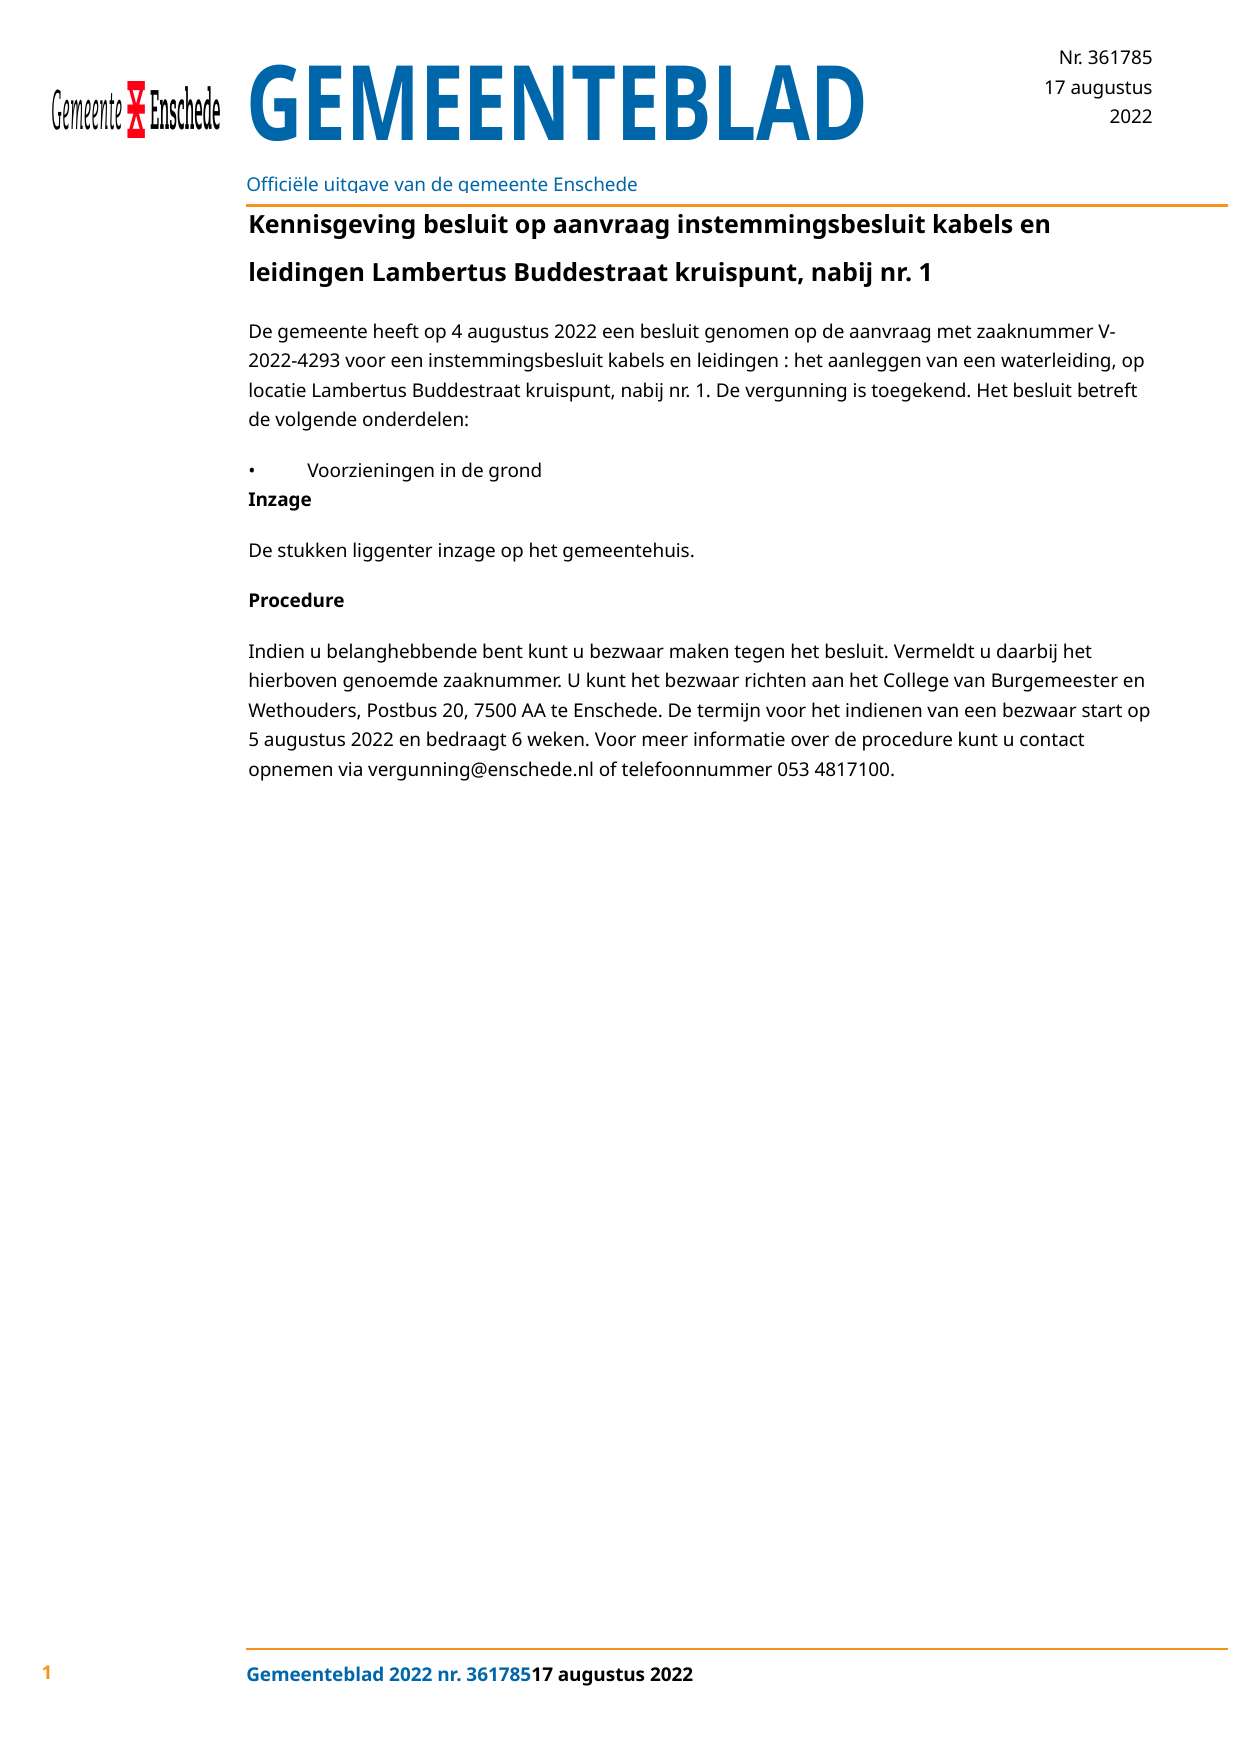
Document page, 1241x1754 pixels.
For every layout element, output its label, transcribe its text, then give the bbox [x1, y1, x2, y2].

text De stukken liggenter inzage op het gemeentehuis. [248, 537, 1152, 563]
text Inzage [248, 487, 1152, 512]
picture [41, 47, 231, 172]
text Indien u belanghebbende bent kunt u bezwaar maken tegen het besluit. Vermeldt u daarbij het hierboven genoemde zaaknummer. U kunt het bezwaar richten aan het College van Burgemees­ter en Wethouders, Postbus 20, 7500 AA te Enschede. De termijn voor het indienen van een bezwaar start op 5 augustus 2022 en bedraagt 6 weken. Voor meer informatie over de procedure kunt u contact opnemen via vergunning@enschede.nl of telefoonnummer 053 4817100. [248, 638, 1152, 782]
text De gemeente heeft op 4 augustus 2022 een besluit genomen op de aanvraag met zaaknummer V-2022-4293 voor een instemmingsbesluit kabels en leidingen : het aanleggen van een waterleiding, op locatie Lambertus Buddestraat kruispunt, nabij nr. 1. De vergunning is toegekend. Het besluit betreft de volgende onderdelen: [248, 318, 1152, 432]
list Voorzieningen in de grond [248, 457, 1152, 483]
text Procedure [248, 587, 1152, 613]
text Kennisgeving besluit op aanvraag instemmingsbesluit kabels en leidingen Lambertus Buddestraat kruispunt, nabij nr. 1 [248, 207, 1152, 288]
